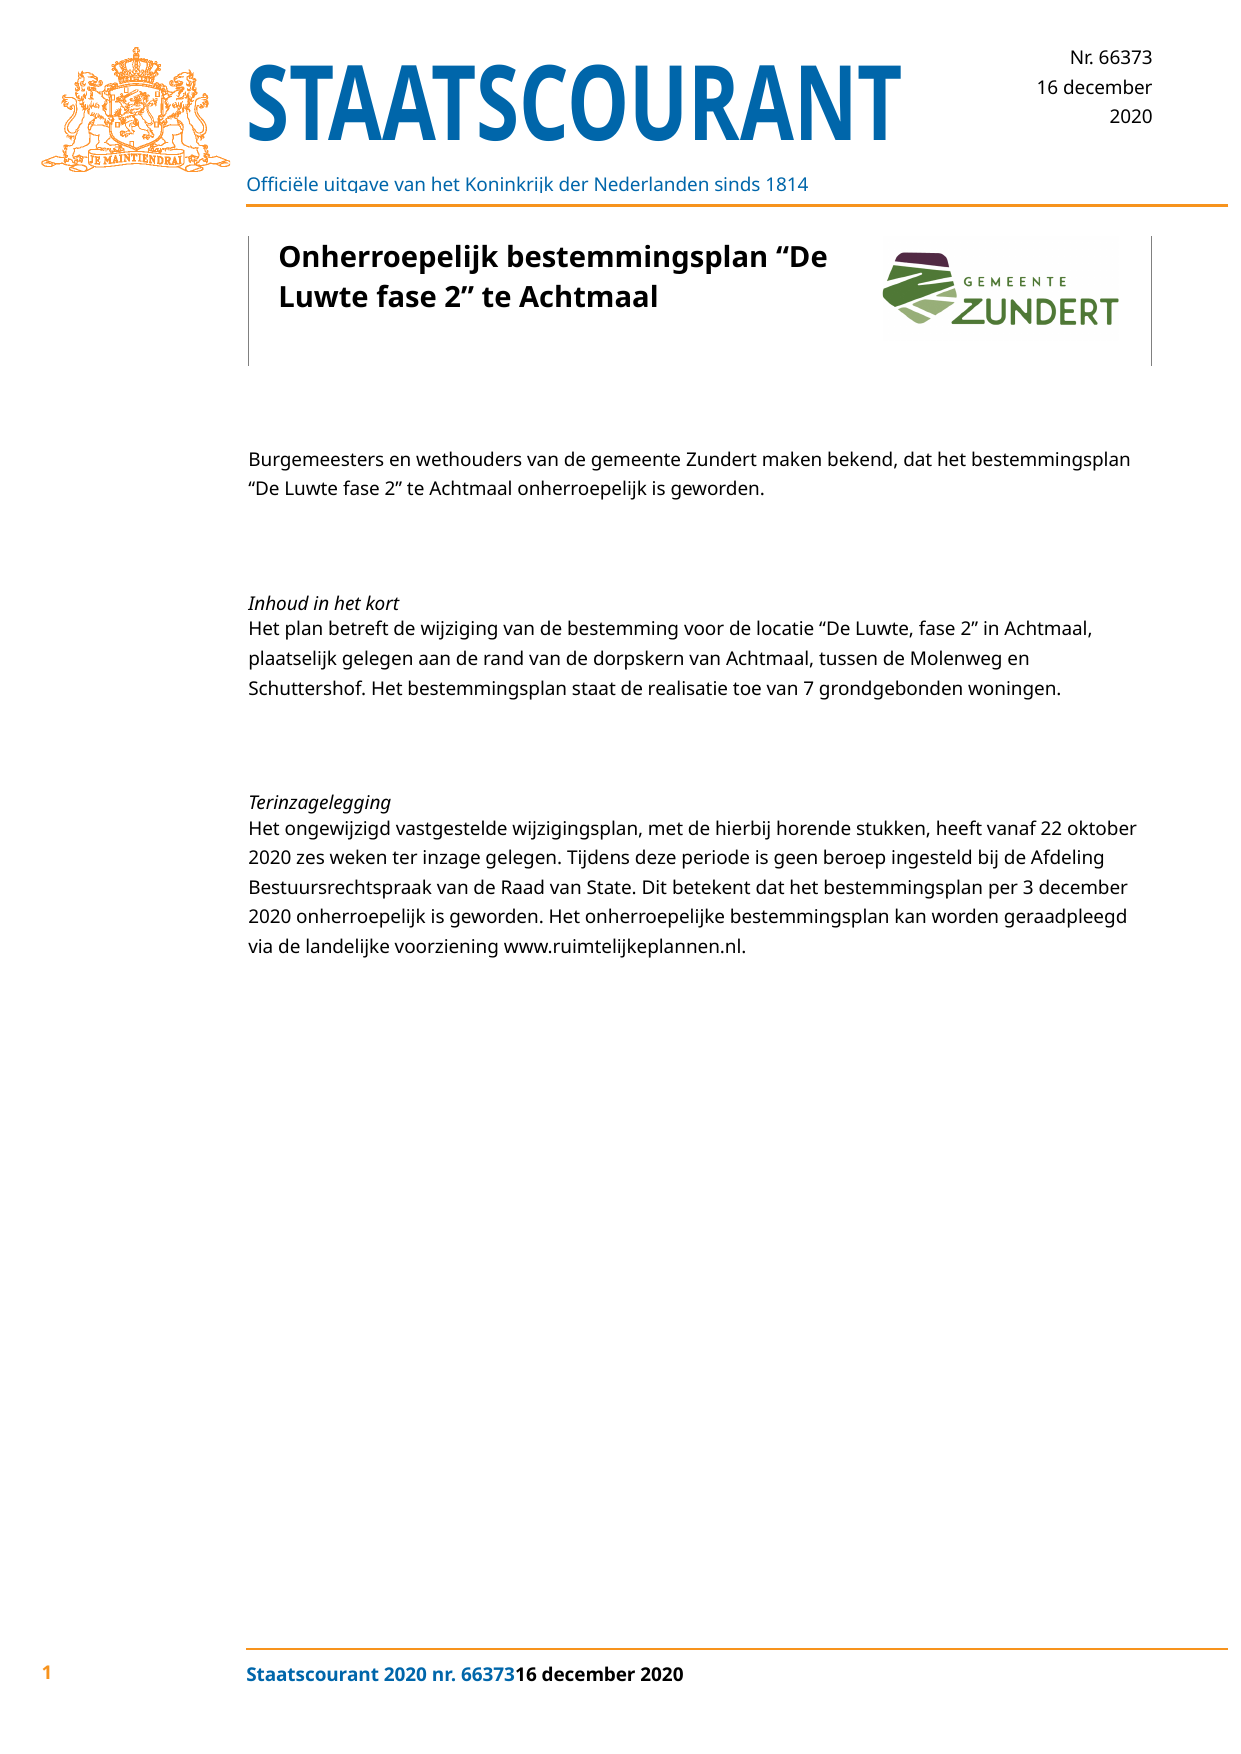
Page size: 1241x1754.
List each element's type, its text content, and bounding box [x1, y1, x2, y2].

text Het ongewijzigd vastgestelde wijzigingsplan, met de hierbij horende stukken, heeft vanaf 22 oktober 2020 zes weken ter inzage gelegen. Tijdens deze periode is geen beroep ingesteld bij de Afdeling Bestuursrechtspraak van de Raad van State. Dit betekent dat het bestemmingsplan per 3 december 2020 onherroepelijk is geworden. Het onherroepelijke bestemmingsplan kan worden geraadpleegd via de landelijke voorziening www.ruimtelijkeplannen.nl. [248, 815, 1152, 959]
table_header [850, 236, 1151, 366]
picture [41, 47, 231, 172]
table_header Onherroepelijk bestemmingsplan “De Luwte fase 2” te Achtmaal [249, 236, 850, 366]
text Terinzagelegging [248, 789, 1152, 815]
text Burgemeesters en wethouders van de gemeente Zundert maken bekend, dat het bestemmingsplan “De Luwte fase 2” te Achtmaal onherroepelijk is geworden. [248, 446, 1152, 501]
picture [882, 236, 1119, 341]
text Het plan betreft de wijziging van de bestemming voor de locatie “De Luwte, fase 2” in Achtmaal, plaatselijk gelegen aan de rand van de dorpskern van Achtmaal, tussen de Molenweg en Schuttershof. Het bestemmingsplan staat de realisatie toe van 7 grondgebonden woningen. [248, 616, 1152, 700]
text Inhoud in het kort [248, 590, 1152, 616]
